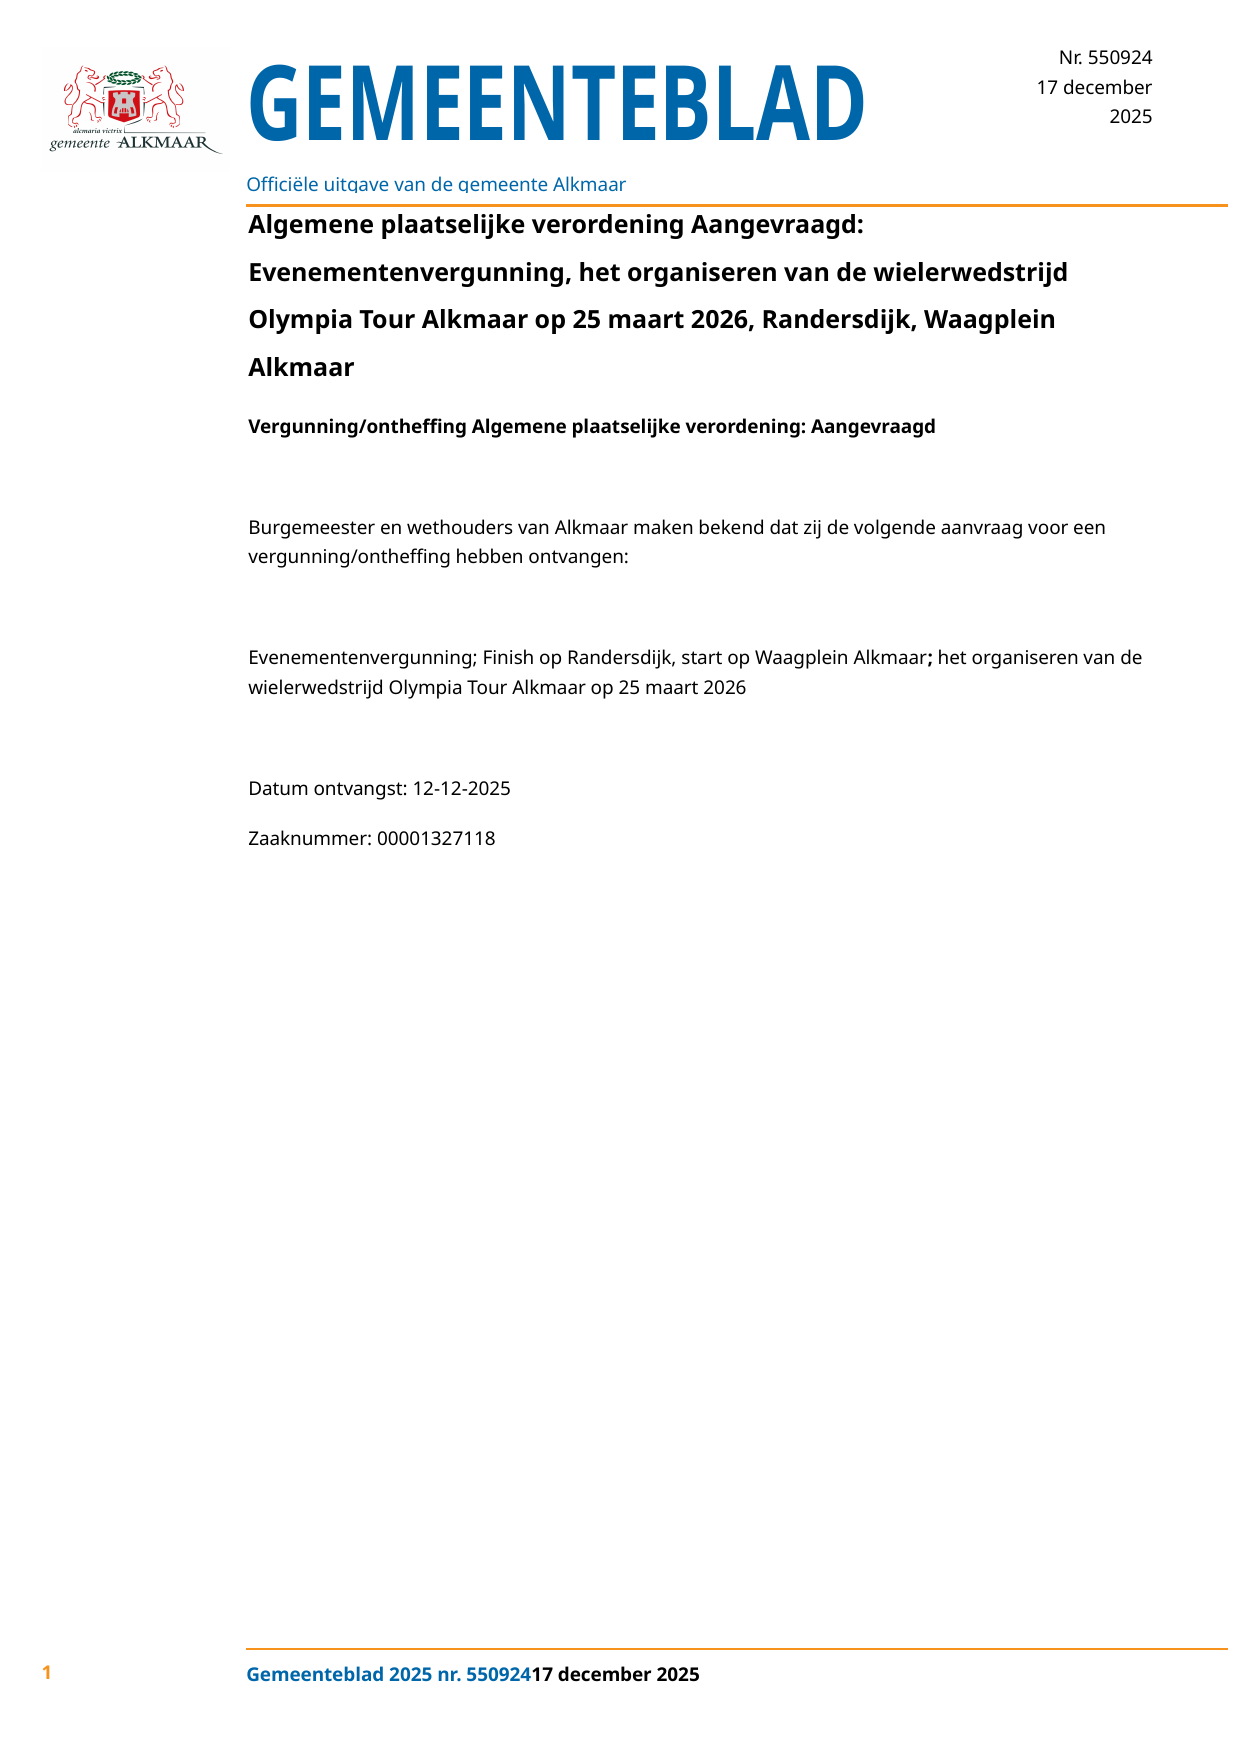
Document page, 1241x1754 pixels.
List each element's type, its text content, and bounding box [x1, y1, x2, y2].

text Algemene plaatselijke verordening Aangevraagd: Evenementenvergunning, het organiseren van de wielerwedstrijd Olympia Tour Alkmaar op 25 maart 2026, Randersdijk, Waagplein Alkmaar [248, 207, 1152, 384]
text Evenementenvergunning; Finish op Randersdijk, start op Waagplein Alkmaar; het organiseren van de wielerwedstrijd Olympia Tour Alkmaar op 25 maart 2026 [248, 644, 1152, 700]
text Datum ontvangst: 12-12-2025 [248, 775, 1152, 801]
text Zaaknummer: 00001327118 [248, 825, 1152, 851]
picture [41, 47, 231, 172]
text Burgemeester en wethouders van Alkmaar maken bekend dat zij de volgende aanvraag voor een vergunning/ontheffing hebben ontvangen: [248, 514, 1152, 569]
text Vergunning/ontheffing Algemene plaatselijke verordening: Aangevraagd [248, 413, 1152, 439]
